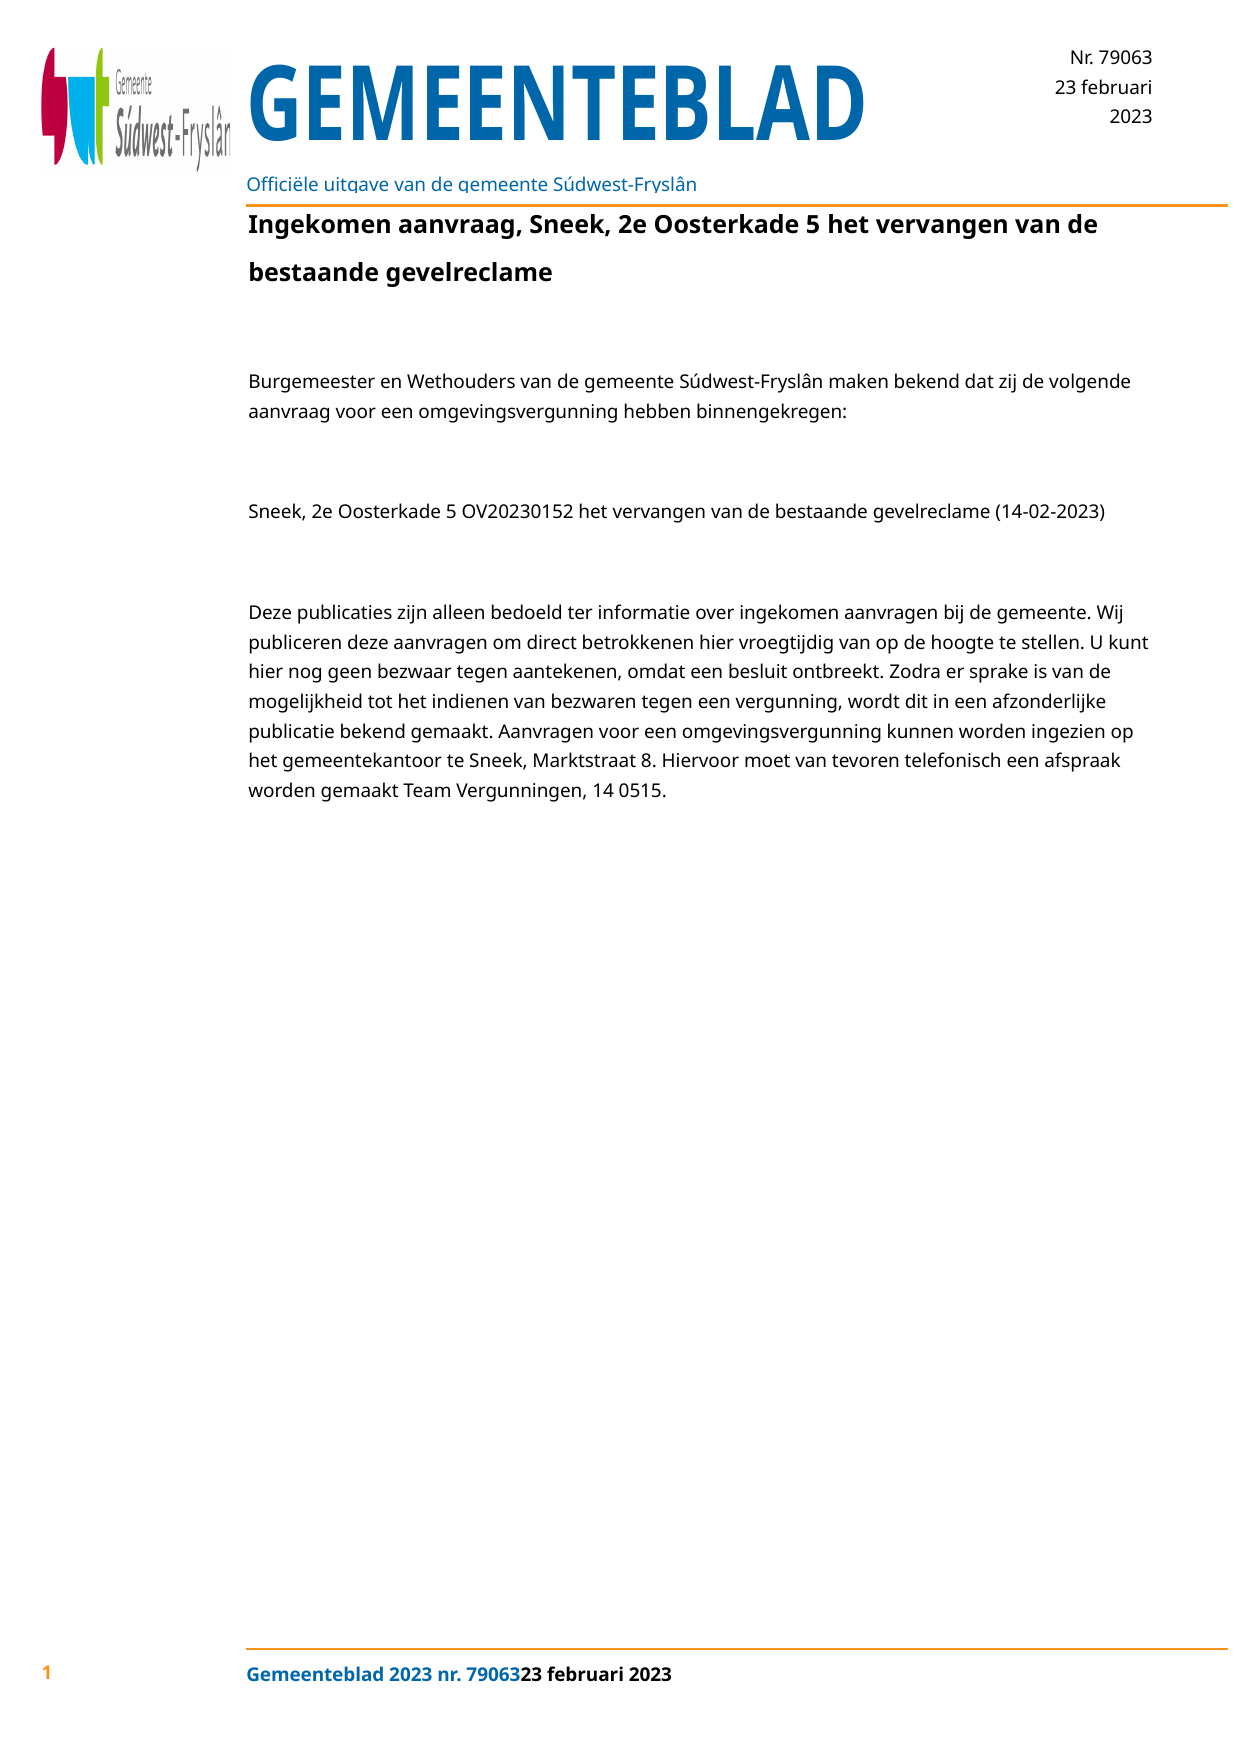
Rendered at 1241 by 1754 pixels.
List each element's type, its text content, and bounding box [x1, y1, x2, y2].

text Deze publicaties zijn alleen bedoeld ter informatie over ingekomen aanvragen bij de gemeente. Wij publiceren deze aanvragen om direct betrokkenen hier vroegtijdig van op de hoogte te stellen. U kunt hier nog geen bezwaar tegen aantekenen, omdat een besluit ontbreekt. Zodra er sprake is van de mogelijkheid tot het indienen van bezwaren tegen een vergunning, wordt dit in een afzonderlijke publicatie bekend gemaakt. Aanvragen voor een omgevingsvergunning kunnen worden ingezien op het gemeentekantoor te Sneek, Marktstraat 8. Hiervoor moet van tevoren telefonisch een afspraak worden gemaakt Team Vergunningen, 14 0515. [248, 599, 1152, 803]
text Ingekomen aanvraag, Sneek, 2e Oosterkade 5 het vervangen van de bestaande gevelreclame [248, 207, 1152, 288]
text Burgemeester en Wethouders van de gemeente Súdwest-Fryslân maken bekend dat zij de volgende aanvraag voor een omgevingsvergunning hebben binnengekregen: [248, 368, 1152, 424]
picture [41, 47, 231, 172]
text Sneek, 2e Oosterkade 5 OV20230152 het vervangen van de bestaande gevelreclame (14-02-2023) [248, 499, 1152, 524]
